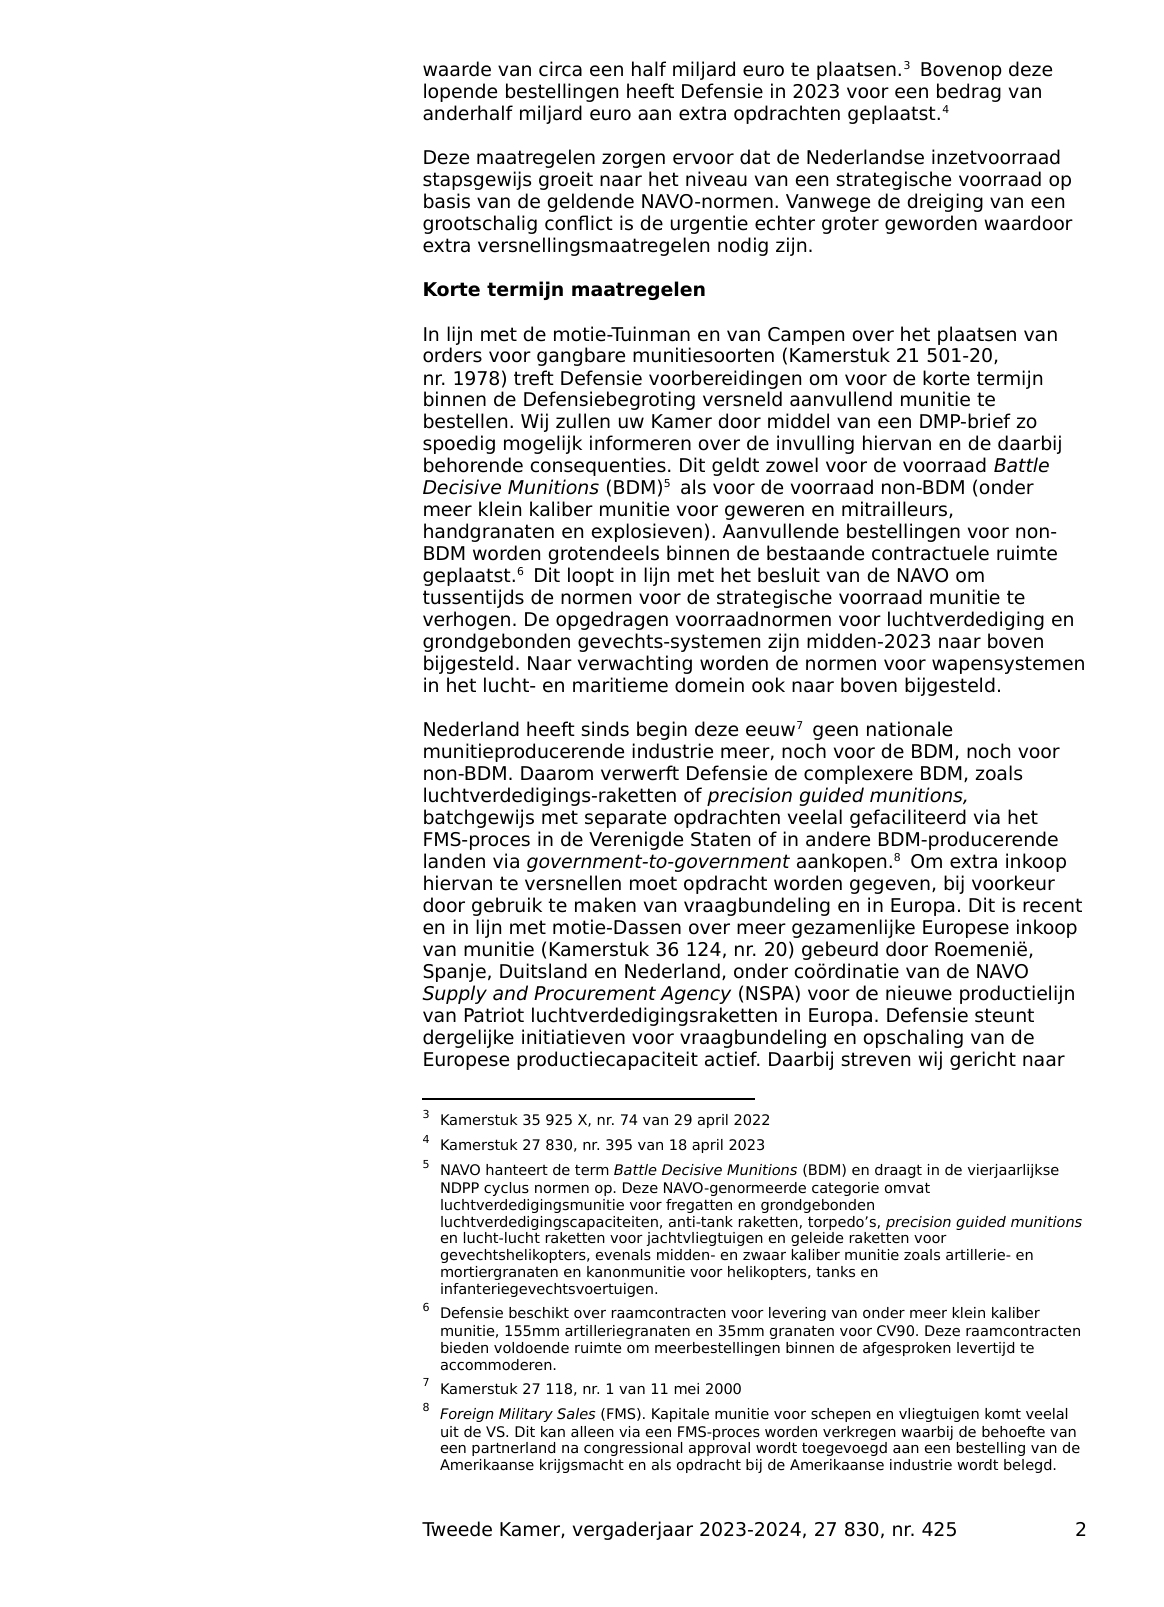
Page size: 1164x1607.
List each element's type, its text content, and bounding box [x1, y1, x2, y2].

text NAVO hanteert de term Battle Decisive Munitions (BDM) en draagt in de vierjaarlijkse NDPP cyclus normen op. Deze NAVO-genormeerde categorie omvat luchtverdedigingsmunitie voor fregatten en grondgebonden luchtverdedigingscapaciteiten, anti-tank raketten, torpedo’s, precision guided munitions en lucht-lucht raketten voor jachtvliegtuigen en geleide raketten voor gevechtshelikopters, evenals midden- en zwaar kaliber munitie zoals artillerie- en mortiergranaten en kanonmunitie voor helikopters, tanks en infanteriegevechtsvoertuigen. [422, 1158, 1087, 1298]
text Kamerstuk 35 925 X, nr. 74 van 29 april 2022 [422, 1108, 1087, 1130]
text Defensie beschikt over raamcontracten voor levering van onder meer klein kaliber munitie, 155mm artilleriegranaten en 35mm granaten voor CV90. Deze raamcontracten bieden voldoende ruimte om meerbestellingen binnen de afgesproken levertijd te accommoderen. [422, 1301, 1087, 1374]
text Nederland heeft sinds begin deze eeuw geen nationale munitieproducerende industrie meer, noch voor de BDM, noch voor non-BDM. Daarom verwerft Defensie de complexere BDM, zoals luchtverdedigings-raketten of precision guided munitions, batchgewijs met separate opdrachten veelal gefaciliteerd via het FMS-proces in de Verenigde Staten of in andere BDM-producerende landen via government-to-government aankopen. Om extra inkoop hiervan te versnellen moet opdracht worden gegeven, bij voorkeur door gebruik te maken van vraagbundeling en in Europa. Dit is recent en in lijn met motie-Dassen over meer gezamenlijke Europese inkoop van munitie (Kamerstuk 36 124, nr. 20) gebeurd door Roemenië, Spanje, Duitsland en Nederland, onder coördinatie van de NAVO Supply and Procurement Agency (NSPA) voor de nieuwe productielijn van Patriot luchtverdedigingsraketten in Europa. Defensie steunt dergelijke initiatieven voor vraagbundeling en opschaling van de Europese productiecapaciteit actief. Daarbij streven wij gericht naar [422, 719, 1087, 1071]
text Foreign Military Sales (FMS). Kapitale munitie voor schepen en vliegtuigen komt veelal uit de VS. Dit kan alleen via een FMS-proces worden verkregen waarbij de behoefte van een partnerland na congressional approval wordt toegevoegd aan een bestelling van de Amerikaanse krijgsmacht en als opdracht bij de Amerikaanse industrie wordt belegd. [422, 1402, 1087, 1474]
text Kamerstuk 27 830, nr. 395 van 18 april 2023 [422, 1133, 1087, 1155]
text Deze maatregelen zorgen ervoor dat de Nederlandse inzetvoorraad stapsgewijs groeit naar het niveau van een strategische voorraad op basis van de geldende NAVO-normen. Vanwege de dreiging van een grootschalig conflict is de urgentie echter groter geworden waardoor extra versnellingsmaatregelen nodig zijn. [422, 147, 1087, 257]
subtitle Korte termijn maatregelen [422, 279, 1087, 301]
text Kamerstuk 27 118, nr. 1 van 11 mei 2000 [422, 1377, 1087, 1399]
text waarde van circa een half miljard euro te plaatsen. Bovenop deze lopende bestellingen heeft Defensie in 2023 voor een bedrag van anderhalf miljard euro aan extra opdrachten geplaatst. [422, 59, 1087, 125]
text In lijn met de motie-Tuinman en van Campen over het plaatsen van orders voor gangbare munitiesoorten (Kamerstuk 21 501-20, nr. 1978) treft Defensie voorbereidingen om voor de korte termijn binnen de Defensiebegroting versneld aanvullend munitie te bestellen. Wij zullen uw Kamer door middel van een DMP-brief zo spoedig mogelijk informeren over de invulling hiervan en de daarbij behorende consequenties. Dit geldt zowel voor de voorraad Battle Decisive Munitions (BDM) als voor de voorraad non-BDM (onder meer klein kaliber munitie voor geweren en mitrailleurs, handgranaten en explosieven). Aanvullende bestellingen voor non-BDM worden grotendeels binnen de bestaande contractuele ruimte geplaatst. Dit loopt in lijn met het besluit van de NAVO om tussentijds de normen voor de strategische voorraad munitie te verhogen. De opgedragen voorraadnormen voor luchtverdediging en grondgebonden gevechts-systemen zijn midden-2023 naar boven bijgesteld. Naar verwachting worden de normen voor wapensystemen in het lucht- en maritieme domein ook naar boven bijgesteld. [422, 323, 1087, 697]
